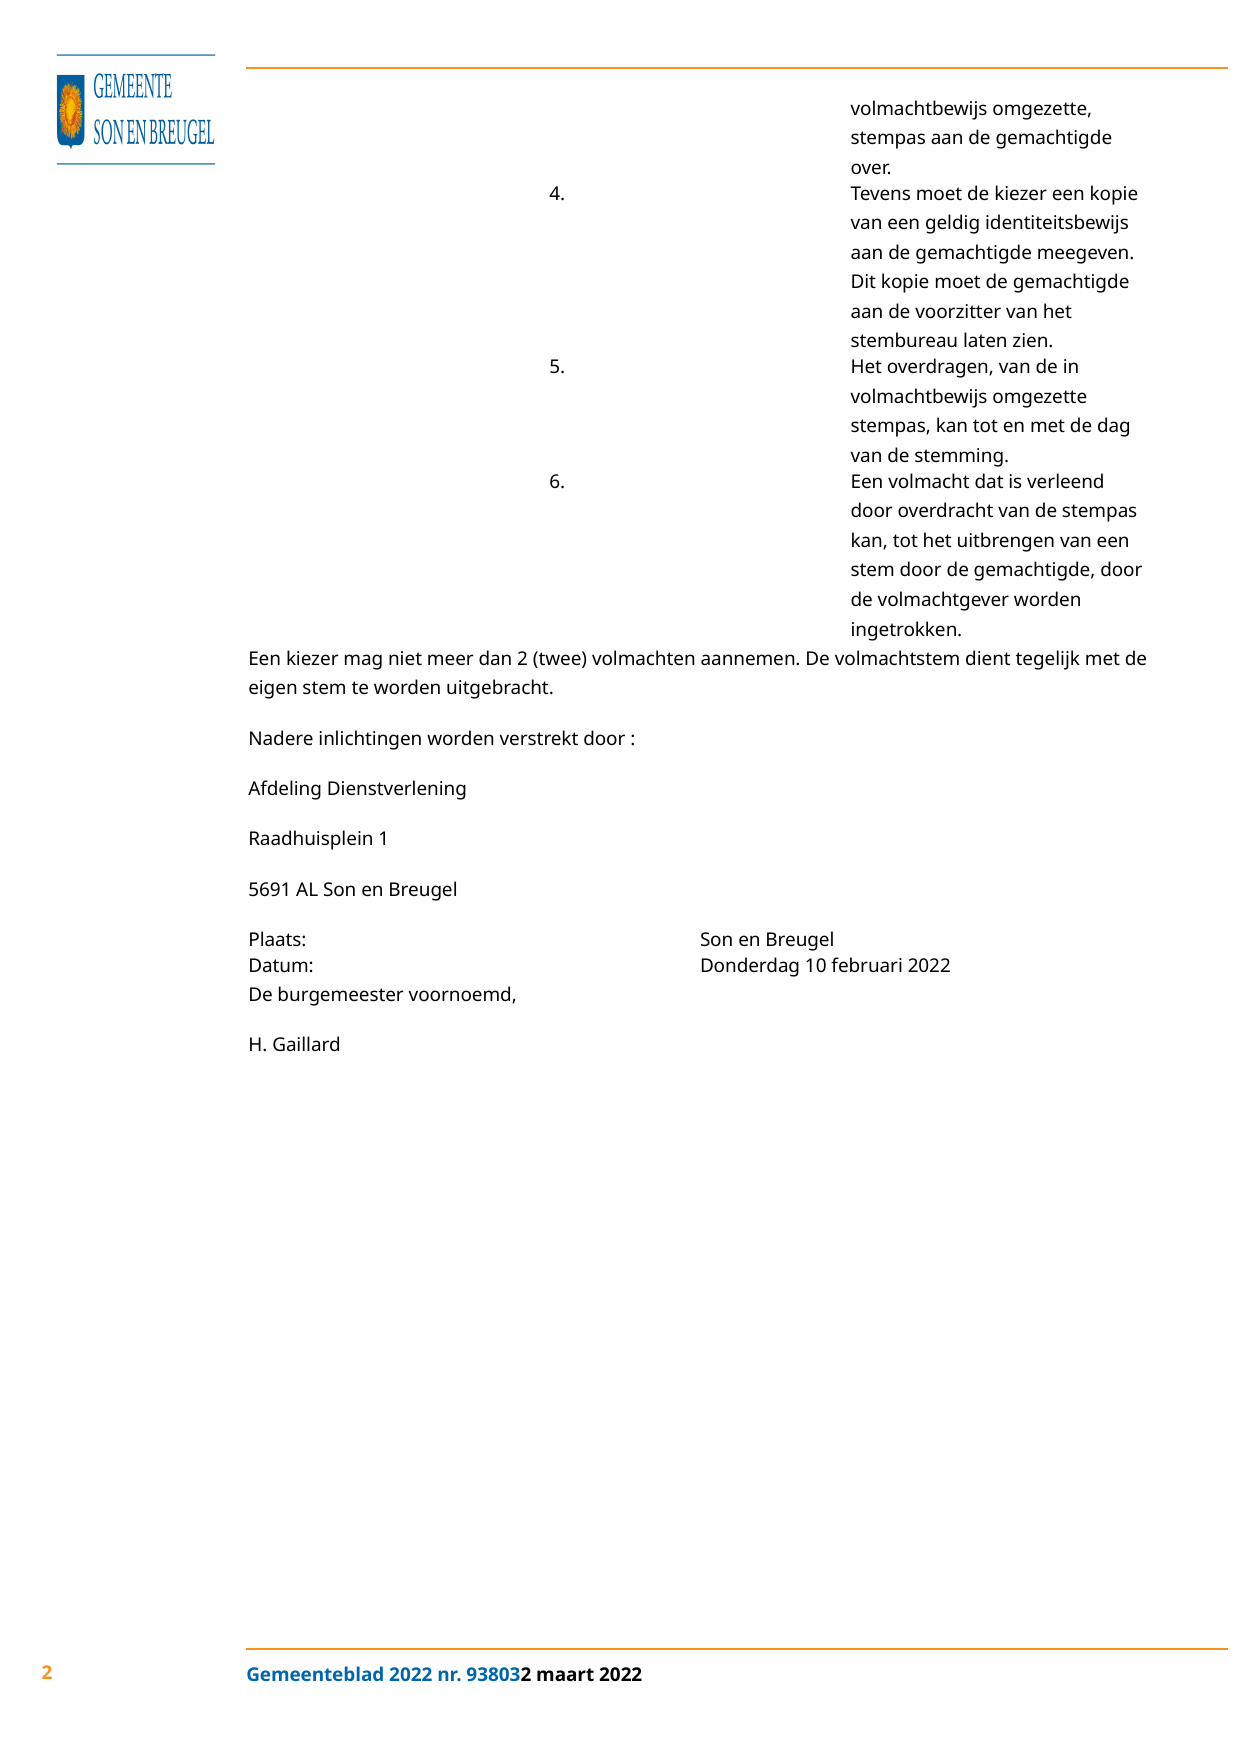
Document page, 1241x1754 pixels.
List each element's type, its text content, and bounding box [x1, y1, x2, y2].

table_cell Tevens moet de kiezer een kopie van een geldig identiteitsbewijs aan de gemachtigde meegeven. Dit kopie moet de gemachtigde aan de voorzitter van het stembureau laten zien. [850, 180, 1152, 353]
text H. Gaillard [248, 1032, 1152, 1057]
text Nadere inlichtingen worden verstrekt door : [248, 725, 1152, 750]
table_cell Datum: [248, 952, 700, 978]
table_cell 6. [549, 468, 850, 641]
table_header Plaats: [248, 926, 700, 952]
table_cell [248, 468, 549, 641]
table_cell Donderdag 10 februari 2022 [700, 952, 1152, 978]
table_cell [248, 353, 549, 468]
text Een kiezer mag niet meer dan 2 (twee) volmachten aannemen. De volmachtstem dient tegelijk met de eigen stem te worden uitgebracht. [248, 645, 1152, 700]
table_cell [248, 180, 549, 353]
text De burgemeester voornoemd, [248, 981, 1152, 1007]
table_header Son en Breugel [700, 926, 1152, 952]
text Afdeling Dienstverlening [248, 775, 1152, 801]
table_cell [248, 95, 549, 180]
table_cell 4. [549, 180, 850, 353]
table_cell Een volmacht dat is verleend door overdracht van de stempas kan, tot het uitbrengen van een stem door de gemachtigde, door de volmachtgever worden ingetrokken. [850, 468, 1152, 641]
text 5691 AL Son en Breugel [248, 876, 1152, 902]
table_cell Het overdragen, van de in volmachtbewijs omgezette stempas, kan tot en met de dag van de stemming. [850, 353, 1152, 468]
table_cell volmachtbewijs omgezette, stempas aan de gemachtigde over. [850, 95, 1152, 180]
table_cell [549, 95, 850, 180]
table_cell 5. [549, 353, 850, 468]
text Raadhuisplein 1 [248, 826, 1152, 851]
picture [41, 47, 231, 172]
